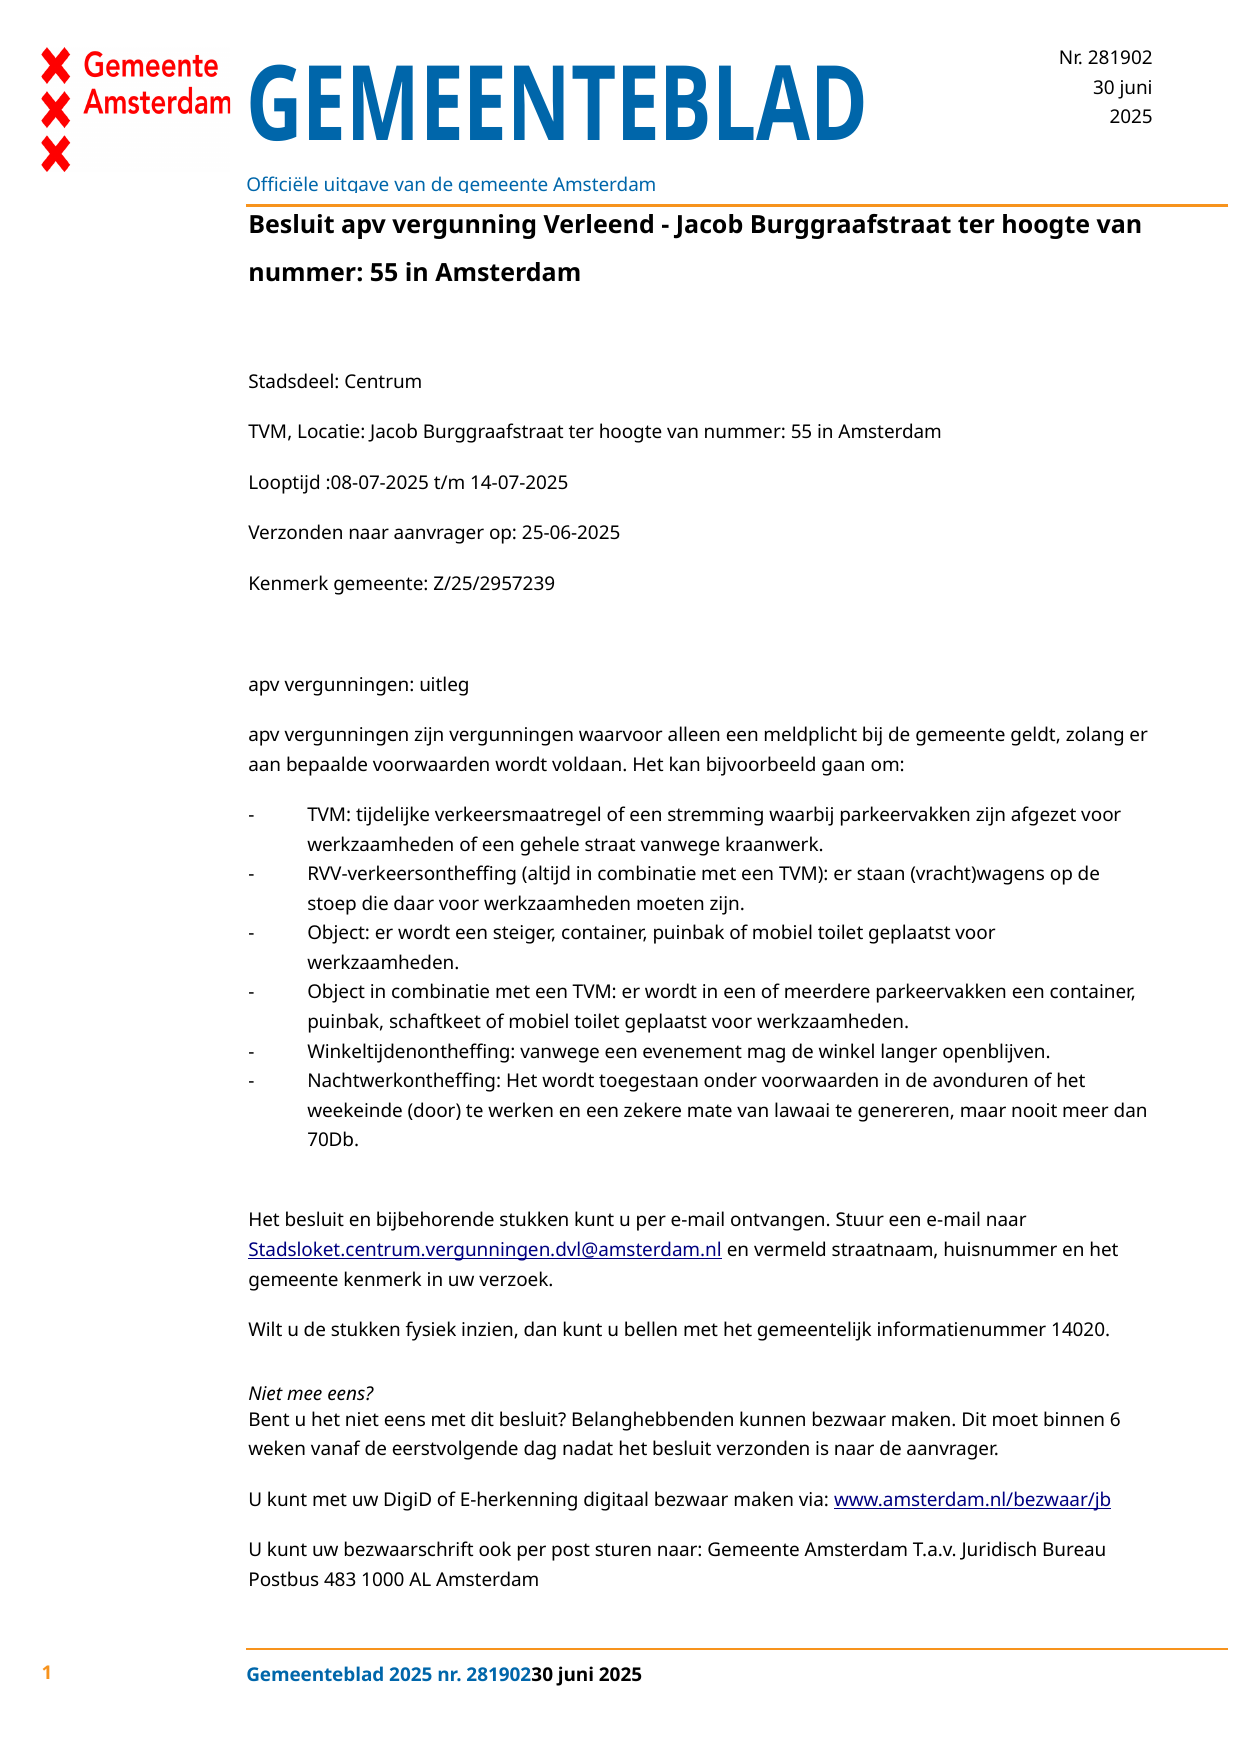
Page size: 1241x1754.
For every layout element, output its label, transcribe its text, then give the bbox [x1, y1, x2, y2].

text Looptijd :08-07-2025 t/m 14-07-2025 [248, 469, 1152, 495]
text TVM, Locatie: Jacob Burggraafstraat ter hoogte van nummer: 55 in Amsterdam [248, 419, 1152, 444]
text Besluit apv vergunning Verleend - Jacob Burggraafstraat ter hoogte van nummer: 55 in Amsterdam [248, 207, 1152, 288]
picture [41, 47, 231, 172]
text U kunt uw bezwaarschrift ook per post sturen naar: Gemeente Amsterdam T.a.v. Juridisch Bureau Postbus 483 1000 AL Amsterdam [248, 1536, 1152, 1592]
list Winkeltijdenontheffing: vanwege een evenement mag de winkel langer openblijven. [248, 1038, 1152, 1064]
text Stadsdeel: Centrum [248, 368, 1152, 394]
text U kunt met uw DigiD of E-herkenning digitaal bezwaar maken via: www.amsterdam.nl/bezwaar/jb [248, 1486, 1152, 1512]
list Object: er wordt een steiger, container, puinbak of mobiel toilet geplaatst voor werkzaamheden. [248, 919, 1152, 975]
list Nachtwerkontheffing: Het wordt toegestaan onder voorwaarden in de avonduren of het weekeinde (door) te werken en een zekere mate van lawaai te genereren, maar nooit meer dan 70Db. [248, 1067, 1152, 1152]
text Verzonden naar aanvrager op: 25-06-2025 [248, 519, 1152, 545]
text Het besluit en bijbehorende stukken kunt u per e-mail ontvangen. Stuur een e-mail naar Stadsloket.centrum.vergunningen.dvl@amsterdam.nl en vermeld straatnaam, huisnummer en het gemeente kenmerk in uw verzoek. [248, 1207, 1152, 1292]
text Kenmerk gemeente: Z/25/2957239 [248, 570, 1152, 596]
list TVM: tijdelijke verkeersmaatregel of een stremming waarbij parkeervakken zijn afgezet voor werkzaamheden of een gehele straat vanwege kraanwerk. [248, 801, 1152, 857]
text apv vergunningen: uitleg [248, 671, 1152, 697]
list Object in combinatie met een TVM: er wordt in een of meerdere parkeervakken een container, puinbak, schaftkeet of mobiel toilet geplaatst voor werkzaamheden. [248, 979, 1152, 1034]
list RVV-verkeersontheffing (altijd in combinatie met een TVM): er staan (vracht)wagens op de stoep die daar voor werkzaamheden moeten zijn. [248, 860, 1152, 916]
text Wilt u de stukken fysiek inzien, dan kunt u bellen met het gemeentelijk informatienummer 14020. [248, 1316, 1152, 1342]
text Niet mee eens? [248, 1380, 1152, 1406]
text apv vergunningen zijn vergunningen waarvoor alleen een meldplicht bij de gemeente geldt, zolang er aan bepaalde voorwaarden wordt voldaan. Het kan bijvoorbeeld gaan om: [248, 721, 1152, 777]
text Bent u het niet eens met dit besluit? Belanghebbenden kunnen bezwaar maken. Dit moet binnen 6 weken vanaf de eerstvolgende dag nadat het besluit verzonden is naar de aanvrager. [248, 1406, 1152, 1461]
